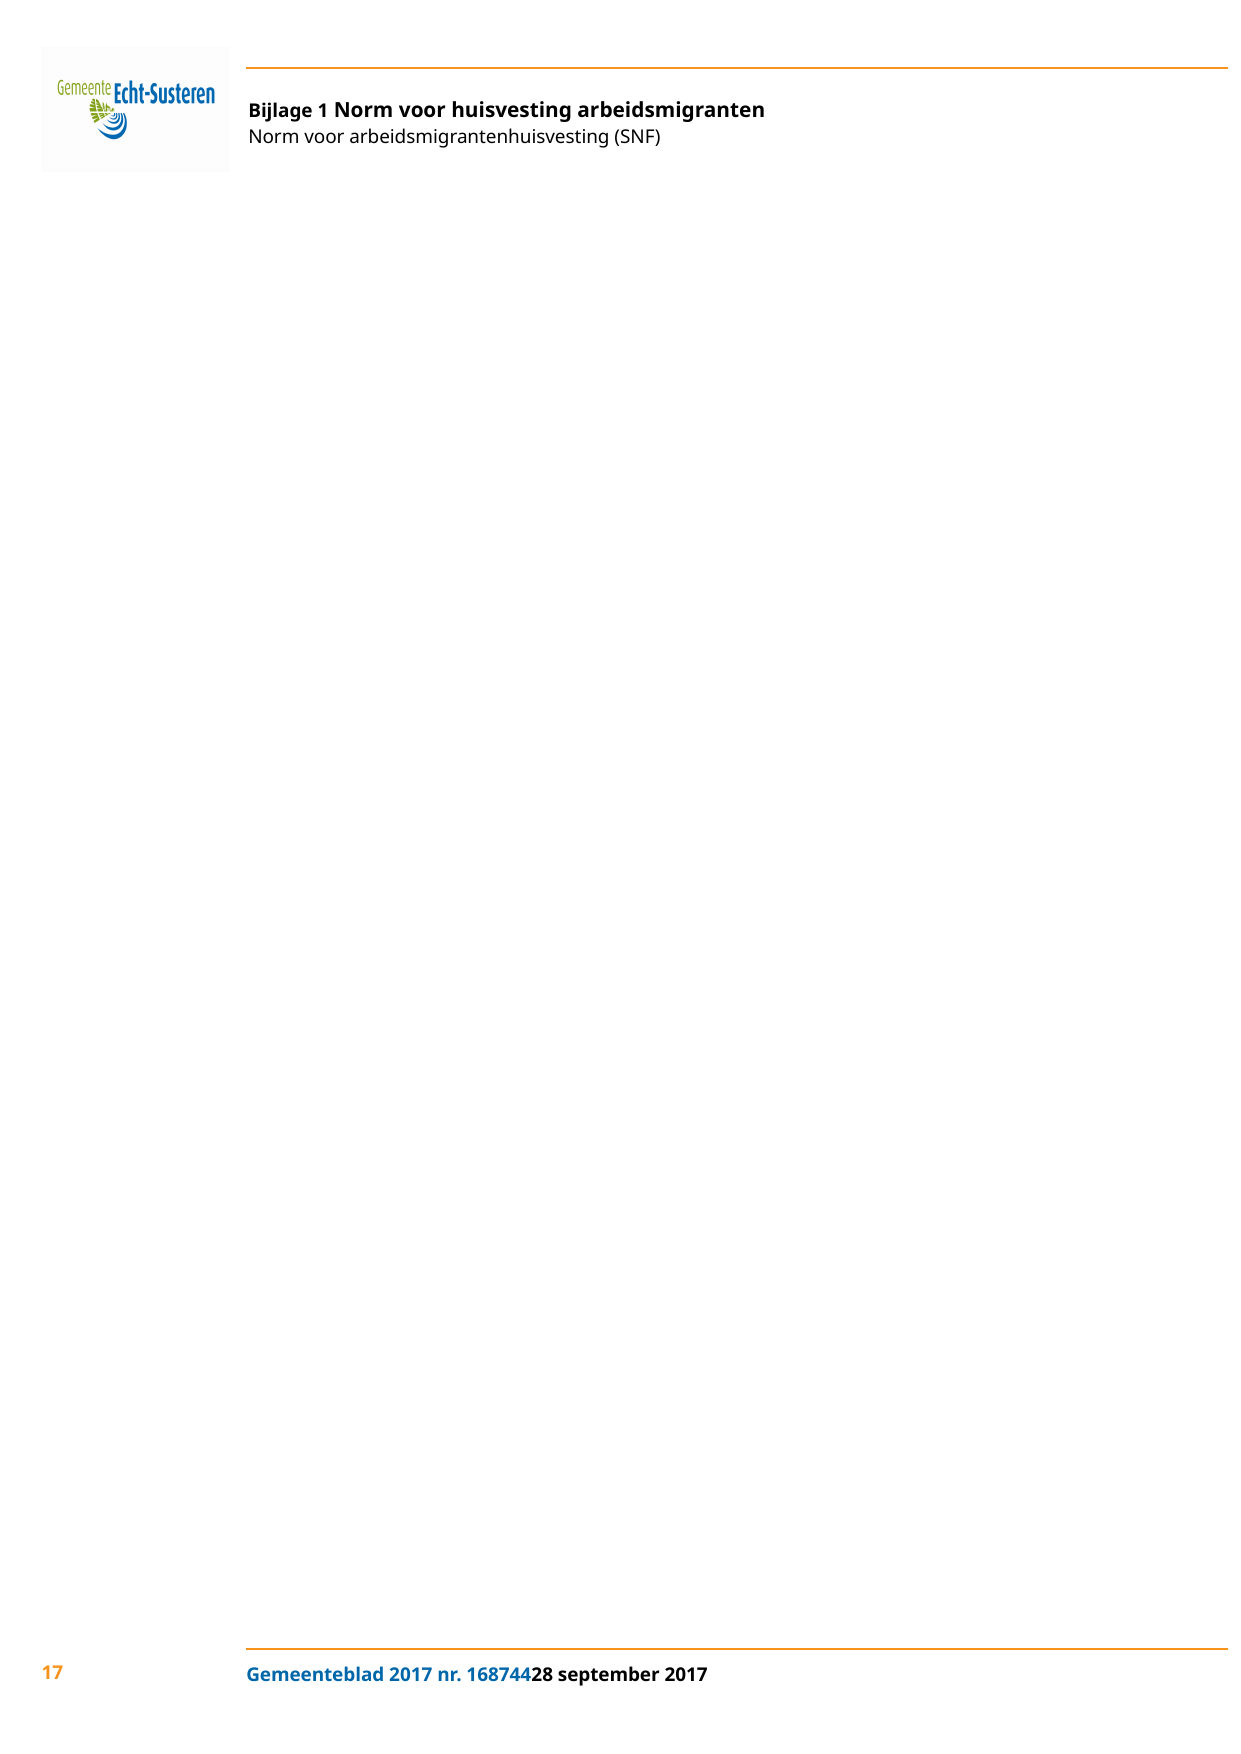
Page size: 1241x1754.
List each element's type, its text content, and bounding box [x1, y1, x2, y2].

picture [41, 47, 231, 172]
text Bijlage 1 Norm voor huisvesting arbeidsmigranten [248, 95, 1152, 123]
text Norm voor arbeidsmigrantenhuisvesting (SNF) [248, 123, 1152, 149]
